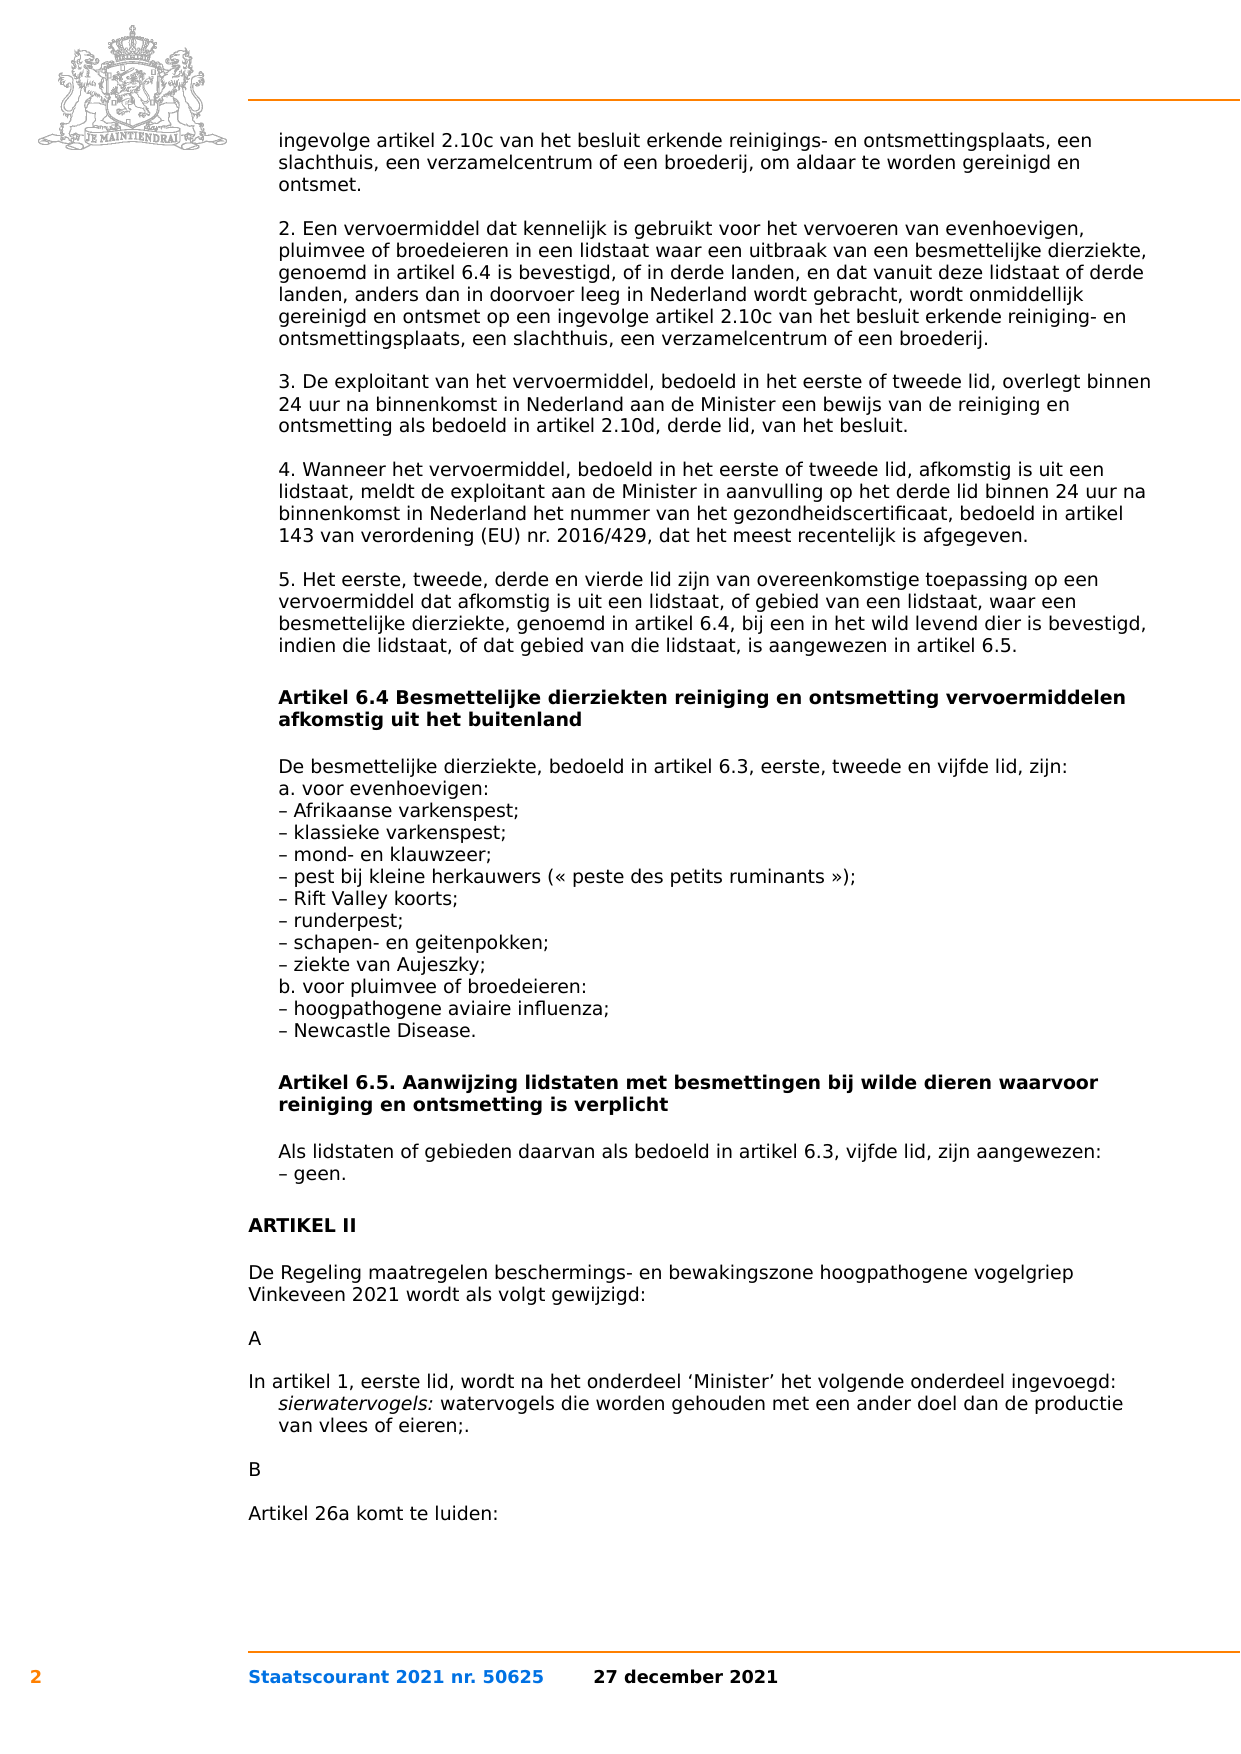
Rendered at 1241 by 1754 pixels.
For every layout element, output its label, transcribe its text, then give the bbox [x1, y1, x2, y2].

text 2. Een vervoermiddel dat kennelijk is gebruikt voor het vervoeren van evenhoevigen, pluimvee of broedeieren in een lidstaat waar een uitbraak van een besmettelijke dierziekte, genoemd in artikel 6.4 is bevestigd, of in derde landen, en dat vanuit deze lidstaat of derde landen, anders dan in doorvoer leeg in Nederland wordt gebracht, wordt onmiddellijk gereinigd en ontsmet op een ingevolge artikel 2.10c van het besluit erkende reiniging- en ontsmettingsplaats, een slachthuis, een verzamelcentrum of een broederij. [278, 218, 1163, 349]
text – klassieke varkenspest; [278, 822, 1163, 844]
text ingevolge artikel 2.10c van het besluit erkende reinigings- en ontsmettingsplaats, een slachthuis, een verzamelcentrum of een broederij, om aldaar te worden gereinigd en ontsmet. [278, 130, 1163, 196]
text A [248, 1327, 1163, 1349]
subtitle ARTIKEL II [248, 1214, 1163, 1237]
text Als lidstaten of gebieden daarvan als bedoeld in artikel 6.3, vijfde lid, zijn aangewezen: [278, 1141, 1163, 1163]
text – mond- en klauwzeer; [278, 844, 1163, 866]
text – Newcastle Disease. [278, 1020, 1163, 1042]
text 3. De exploitant van het vervoermiddel, bedoeld in het eerste of tweede lid, overlegt binnen 24 uur na binnenkomst in Nederland aan de Minister een bewijs van de reiniging en ontsmetting als bedoeld in artikel 2.10d, derde lid, van het besluit. [278, 371, 1163, 437]
text – runderpest; [278, 910, 1163, 932]
text 4. Wanneer het vervoermiddel, bedoeld in het eerste of tweede lid, afkomstig is uit een lidstaat, meldt de exploitant aan de Minister in aanvulling op het derde lid binnen 24 uur na binnenkomst in Nederland het nummer van het gezondheidscertificaat, bedoeld in artikel 143 van verordening (EU) nr. 2016/429, dat het meest recentelijk is afgegeven. [278, 459, 1163, 547]
text b. voor pluimvee of broedeieren: [278, 976, 1163, 998]
text De besmettelijke dierziekte, bedoeld in artikel 6.3, eerste, tweede en vijfde lid, zijn: [278, 756, 1163, 778]
text – Rift Valley koorts; [278, 888, 1163, 910]
text Artikel 26a komt te luiden: [248, 1503, 1163, 1525]
subtitle Artikel 6.4 Besmettelijke dierziekten reiniging en ontsmetting vervoermiddelen afkomstig uit het buitenland [278, 687, 1163, 731]
text – pest bij kleine herkauwers (« peste des petits ruminants »); [278, 866, 1163, 888]
text – hoogpathogene aviaire influenza; [278, 998, 1163, 1020]
text – ziekte van Aujeszky; [278, 954, 1163, 976]
text sierwatervogels: watervogels die worden gehouden met een ander doel dan de productie van vlees of eieren;. [278, 1393, 1163, 1437]
text – Afrikaanse varkenspest; [278, 800, 1163, 822]
picture [38, 25, 227, 150]
text a. voor evenhoevigen: [278, 778, 1163, 800]
text B [248, 1459, 1163, 1481]
text In artikel 1, eerste lid, wordt na het onderdeel ‘Minister’ het volgende onderdeel ingevoegd: [248, 1371, 1163, 1393]
subtitle Artikel 6.5. Aanwijzing lidstaten met besmettingen bij wilde dieren waarvoor reiniging en ontsmetting is verplicht [278, 1072, 1163, 1116]
text De Regeling maatregelen beschermings- en bewakingszone hoogpathogene vogelgriep Vinkeveen 2021 wordt als volgt gewijzigd: [248, 1262, 1163, 1306]
text 5. Het eerste, tweede, derde en vierde lid zijn van overeenkomstige toepassing op een vervoermiddel dat afkomstig is uit een lidstaat, of gebied van een lidstaat, waar een besmettelijke dierziekte, genoemd in artikel 6.4, bij een in het wild levend dier is bevestigd, indien die lidstaat, of dat gebied van die lidstaat, is aangewezen in artikel 6.5. [278, 569, 1163, 657]
text – schapen- en geitenpokken; [278, 932, 1163, 954]
text – geen. [278, 1163, 1163, 1184]
